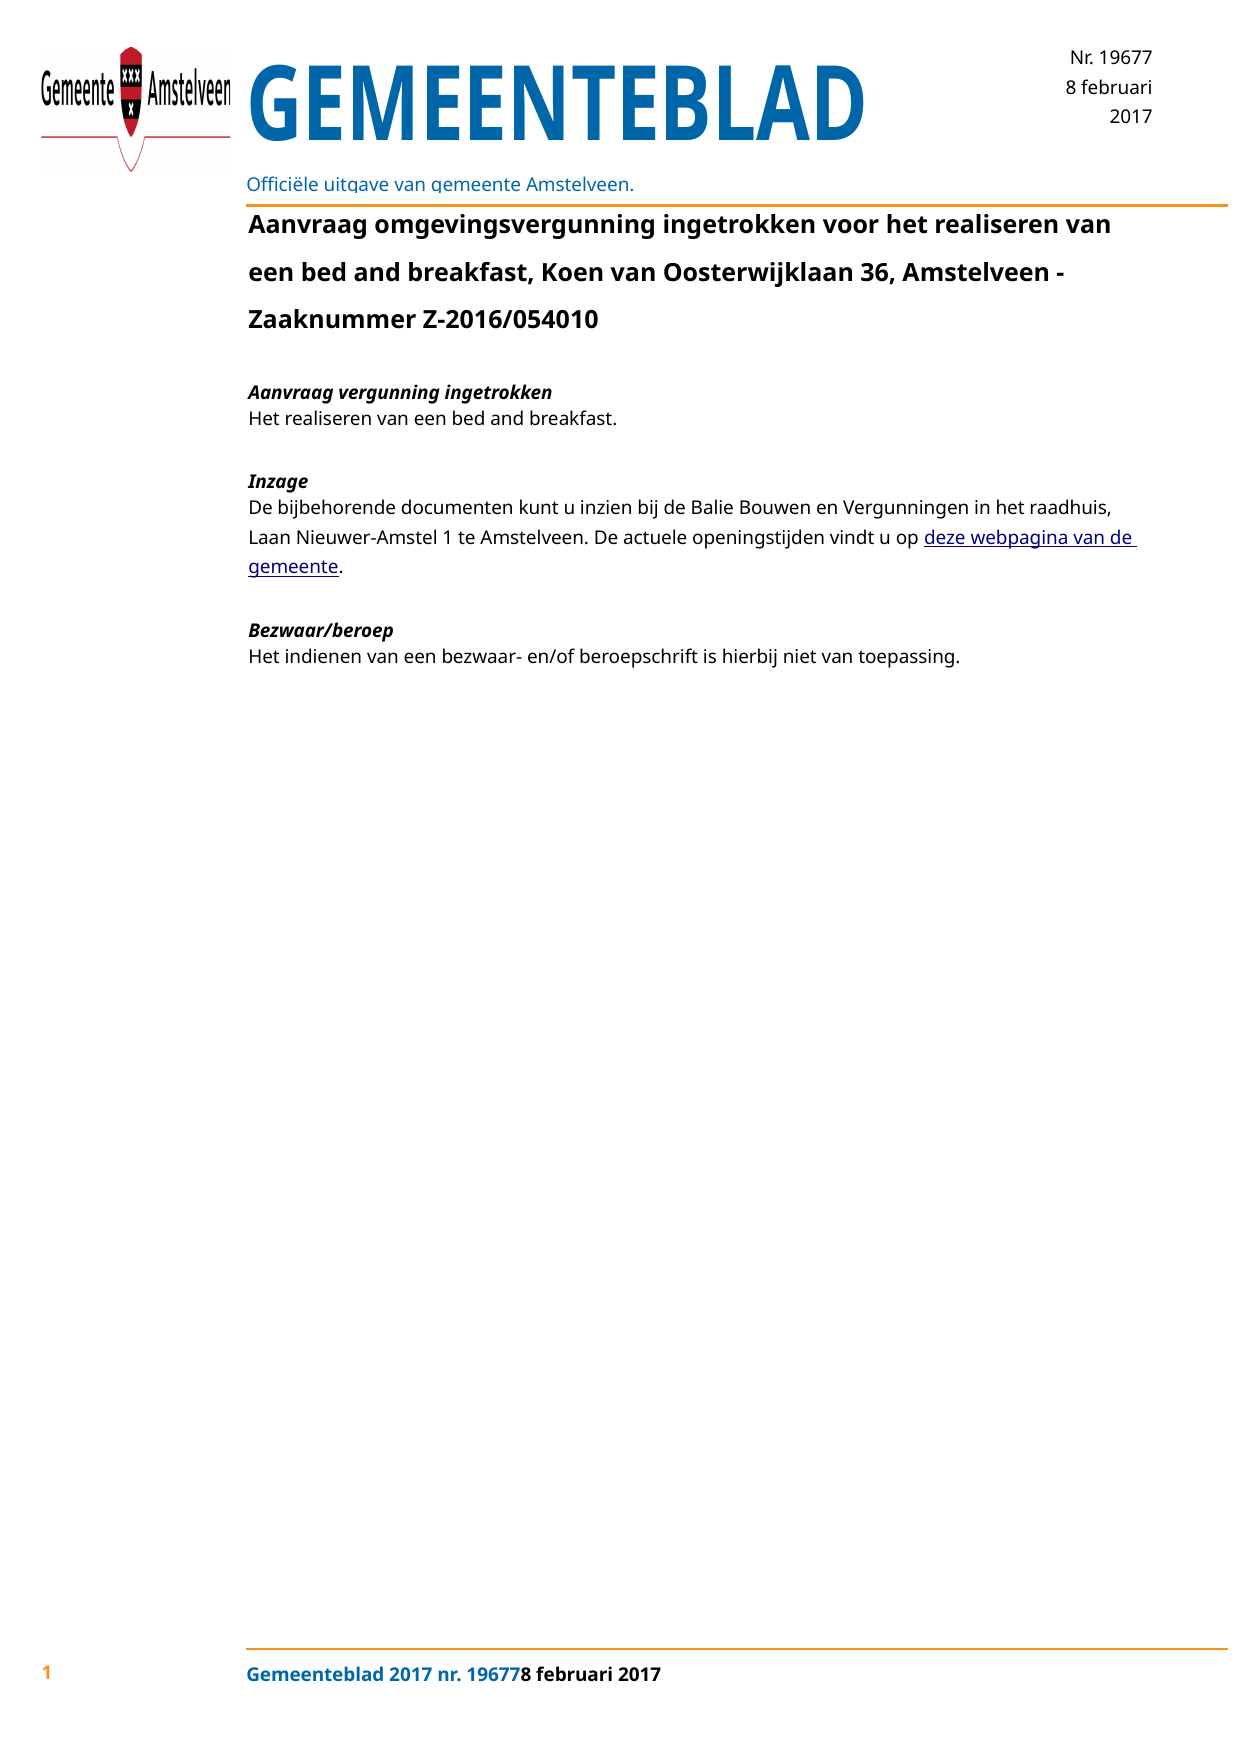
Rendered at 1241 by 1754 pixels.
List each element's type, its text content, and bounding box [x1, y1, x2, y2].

text Bezwaar/beroep [248, 618, 1152, 643]
text Aanvraag omgevingsvergunning ingetrokken voor het realiseren van een bed and breakfast, Koen van Oosterwijklaan 36, Amstelveen - Zaaknummer Z-2016/054010 [248, 207, 1152, 336]
text Het indienen van een bezwaar- en/of beroepschrift is hierbij niet van toepassing. [248, 643, 1152, 669]
text Het realiseren van een bed and breakfast. [248, 405, 1152, 431]
picture [41, 47, 231, 172]
text Inzage [248, 469, 1152, 494]
text De bijbehorende documenten kunt u inzien bij de Balie Bouwen en Vergunningen in het raadhuis, Laan Nieuwer-Amstel 1 te Amstelveen. De actuele openingstijden vindt u op deze webpagina van de gemeente. [248, 494, 1152, 579]
text Aanvraag vergunning ingetrokken [248, 379, 1152, 405]
